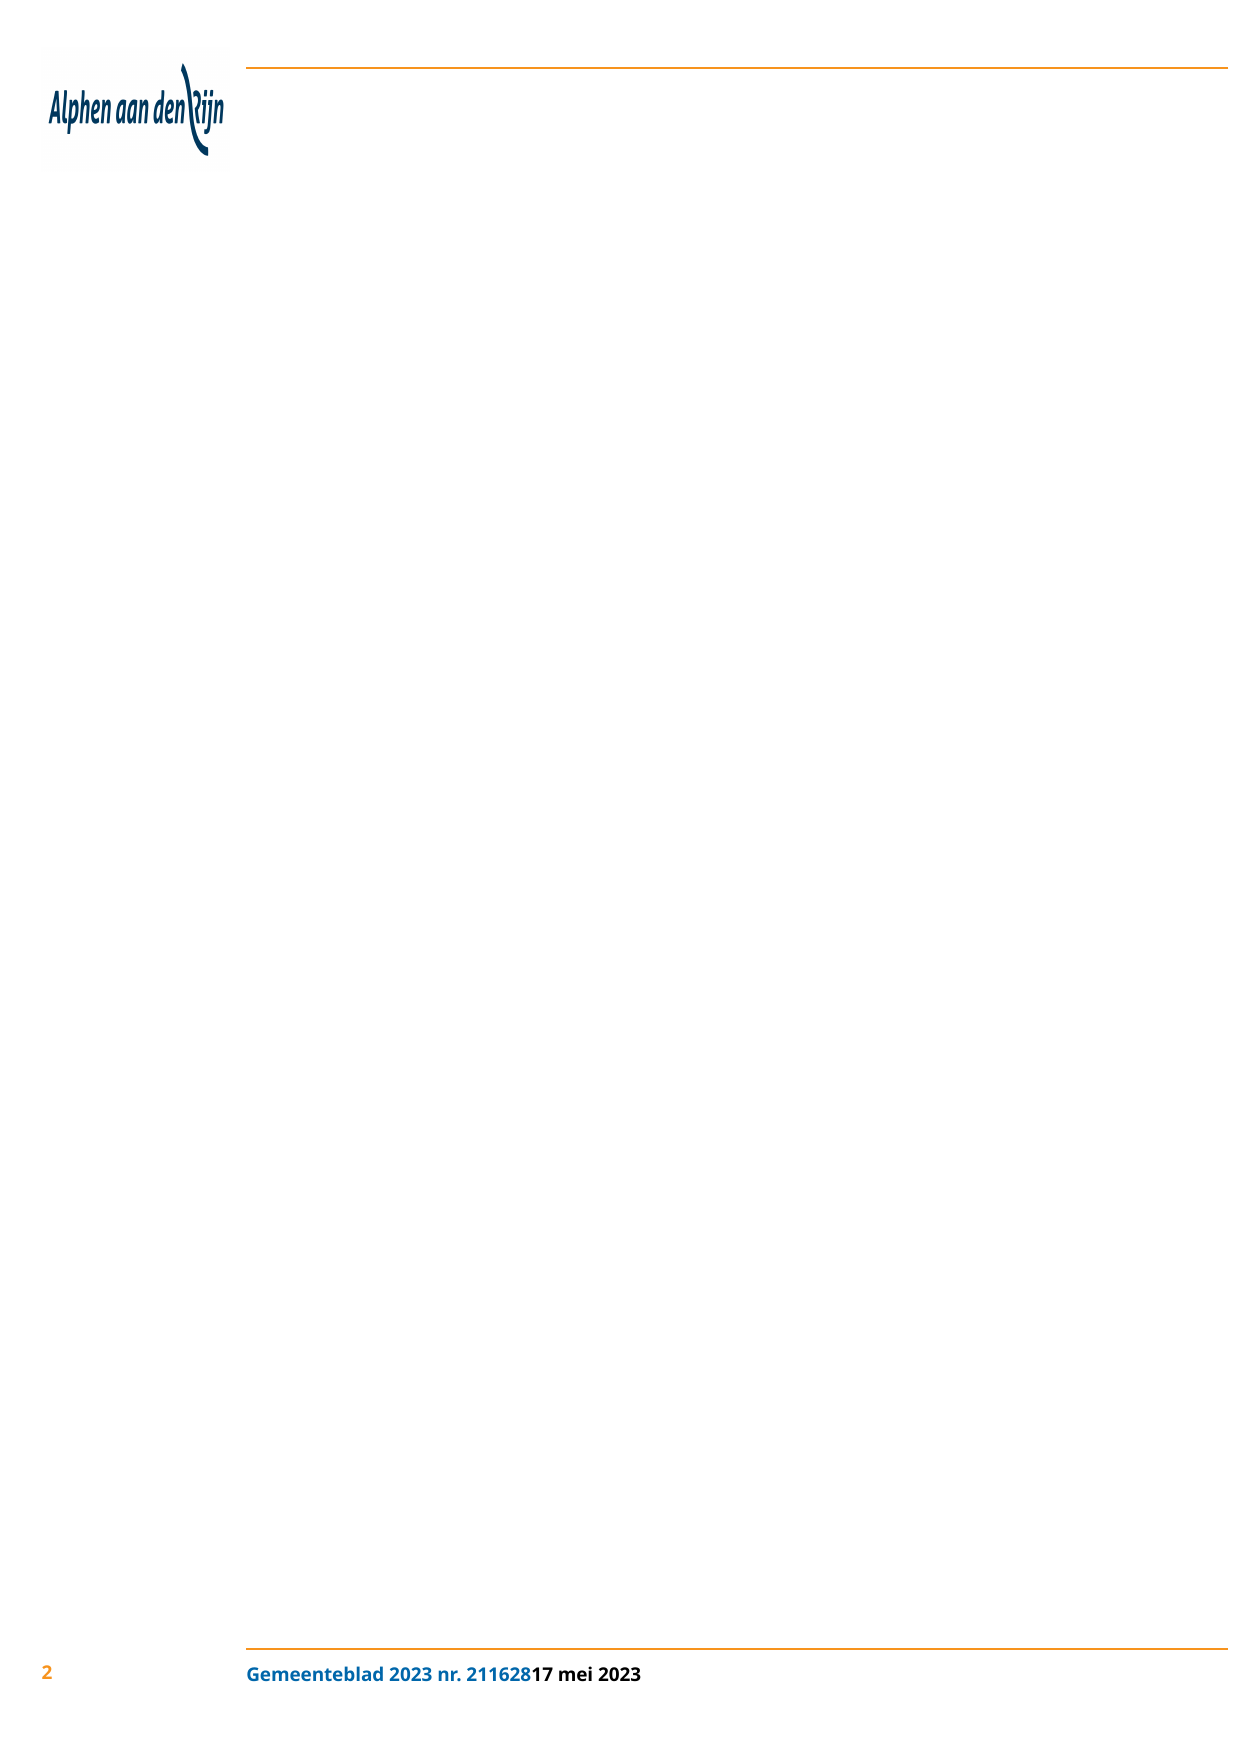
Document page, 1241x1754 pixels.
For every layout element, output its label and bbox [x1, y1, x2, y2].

picture [41, 47, 231, 172]
